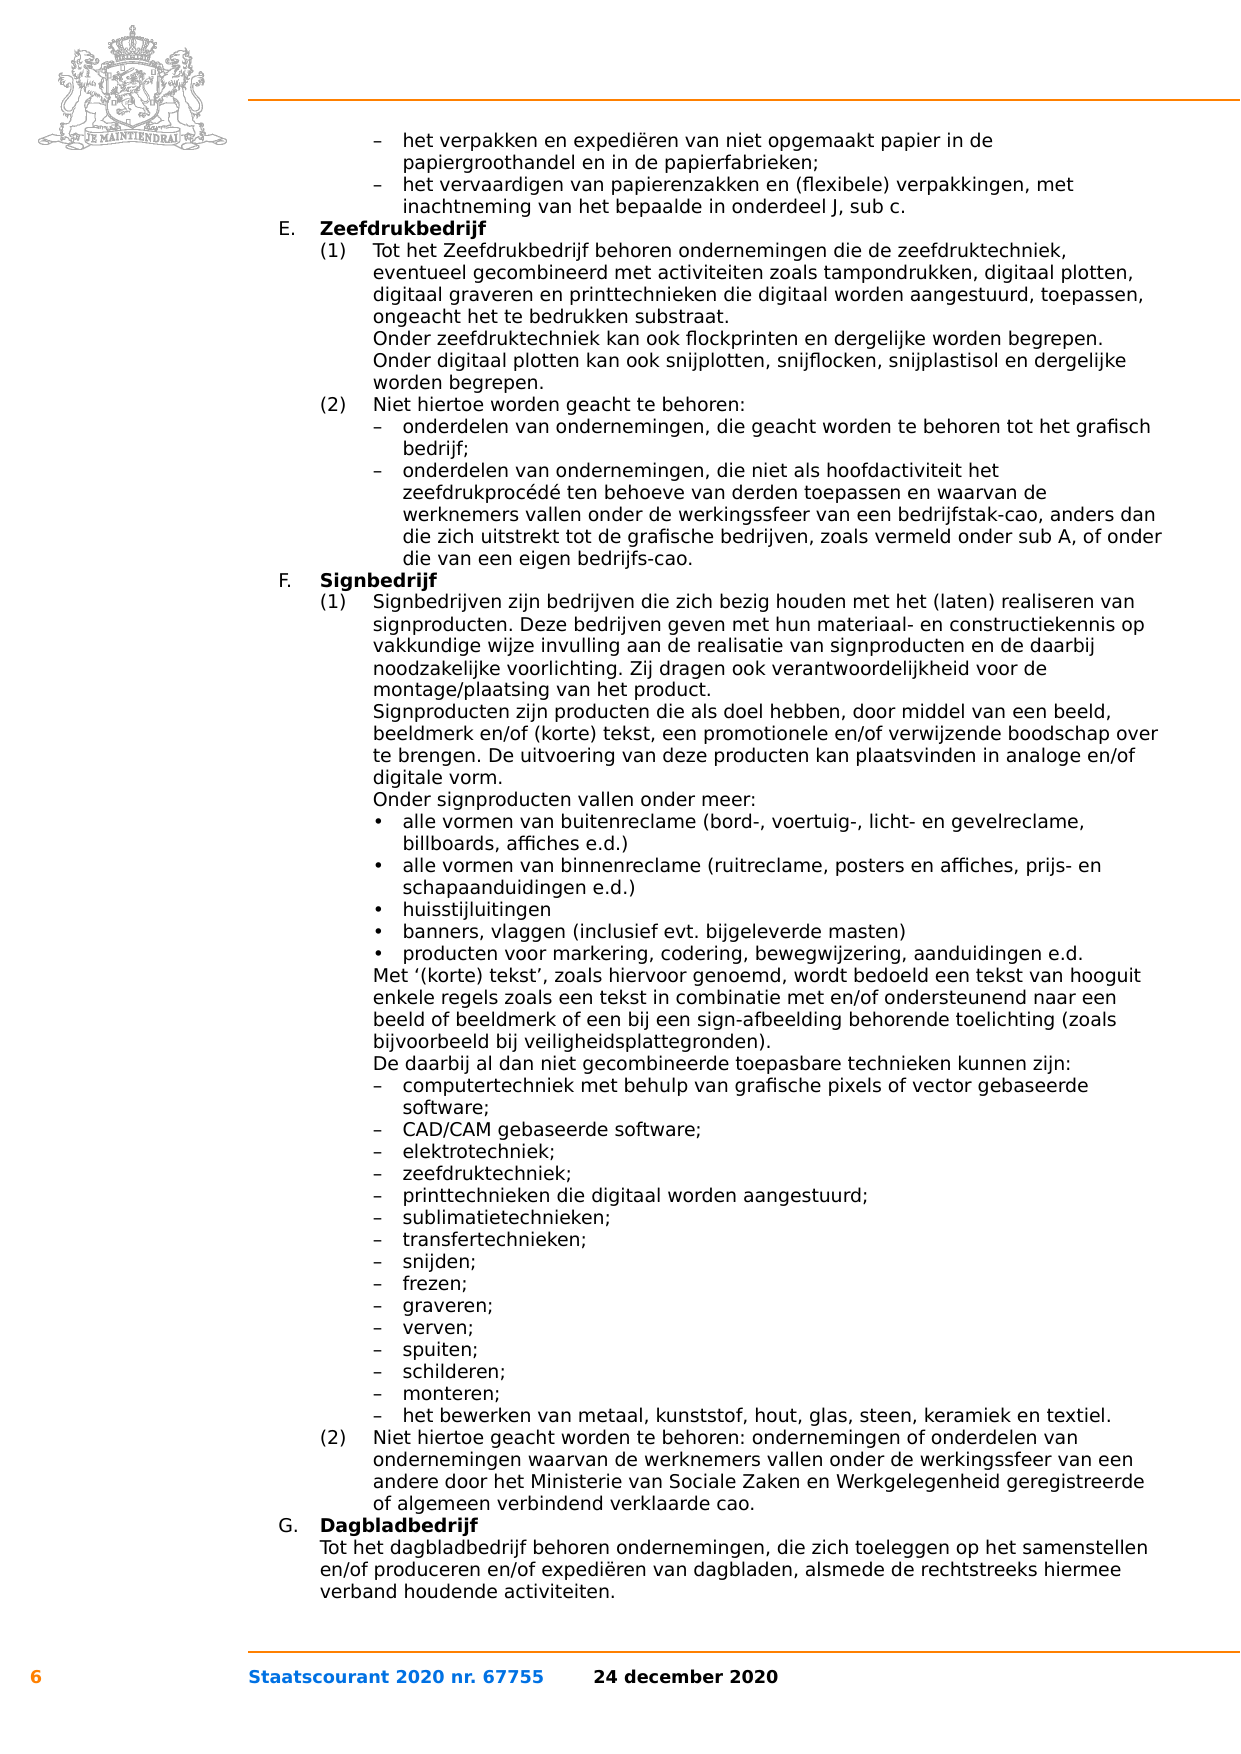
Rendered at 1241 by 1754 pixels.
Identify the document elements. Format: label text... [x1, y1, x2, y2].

text Met ‘(korte) tekst’, zoals hiervoor genoemd, wordt bedoeld een tekst van hooguit enkele regels zoals een tekst in combinatie met en/of ondersteunend naar een beeld of beeldmerk of een bij een sign-afbeelding behorende toelichting (zoals bijvoorbeeld bij veiligheidsplattegronden). [373, 965, 1163, 1053]
text – frezen; [373, 1273, 1163, 1295]
text Tot het dagbladbedrijf behoren ondernemingen, die zich toeleggen op het samenstellen en/of produceren en/of expediëren van dagbladen, alsmede de rechtstreeks hiermee verband houdende activiteiten. [319, 1537, 1163, 1602]
text – het vervaardigen van papierenzakken en (flexibele) verpakkingen, met inachtneming van het bepaalde in onderdeel J, sub c. [373, 174, 1163, 218]
text – snijden; [373, 1251, 1163, 1273]
text • producten voor markering, codering, bewegwijzering, aanduidingen e.d. [373, 943, 1163, 965]
text • huisstijluitingen [373, 899, 1163, 921]
text (2) Niet hiertoe geacht worden te behoren: ondernemingen of onderdelen van ondernemingen waarvan de werknemers vallen onder de werkingssfeer van een andere door het Ministerie van Sociale Zaken en Werkgelegenheid geregistreerde of algemeen verbindend verklaarde cao. [319, 1427, 1163, 1514]
text – zeefdruktechniek; [373, 1163, 1163, 1185]
text – printtechnieken die digitaal worden aangestuurd; [373, 1185, 1163, 1207]
text • alle vormen van buitenreclame (bord-, voertuig-, licht- en gevelreclame, billboards, affiches e.d.) [373, 811, 1163, 855]
text – het verpakken en expediëren van niet opgemaakt papier in de papiergroothandel en in de papierfabrieken; [373, 130, 1163, 174]
text G. Dagbladbedrijf [278, 1514, 1163, 1537]
text Onder zeefdruktechniek kan ook flockprinten en dergelijke worden begrepen. [373, 328, 1163, 350]
picture [38, 25, 227, 150]
text – sublimatietechnieken; [373, 1207, 1163, 1229]
text – spuiten; [373, 1339, 1163, 1361]
text – computertechniek met behulp van grafische pixels of vector gebaseerde software; [373, 1075, 1163, 1119]
text (2) Niet hiertoe worden geacht te behoren: [319, 394, 1163, 416]
text – elektrotechniek; [373, 1141, 1163, 1163]
text • alle vormen van binnenreclame (ruitreclame, posters en affiches, prijs- en schapaanduidingen e.d.) [373, 855, 1163, 899]
text – graveren; [373, 1295, 1163, 1317]
text (1) Tot het Zeefdrukbedrijf behoren ondernemingen die de zeefdruktechniek, eventueel gecombineerd met activiteiten zoals tampondrukken, digitaal plotten, digitaal graveren en printtechnieken die digitaal worden aangestuurd, toepassen, ongeacht het te bedrukken substraat. [319, 240, 1163, 328]
text – schilderen; [373, 1361, 1163, 1383]
text – onderdelen van ondernemingen, die niet als hoofdactiviteit het zeefdrukprocédé ten behoeve van derden toepassen en waarvan de werknemers vallen onder de werkingssfeer van een bedrijfstak-cao, anders dan die zich uitstrekt tot de grafische bedrijven, zoals vermeld onder sub A, of onder die van een eigen bedrijfs-cao. [373, 459, 1163, 569]
text – onderdelen van ondernemingen, die geacht worden te behoren tot het grafisch bedrijf; [373, 416, 1163, 459]
text Onder signproducten vallen onder meer: [373, 789, 1163, 811]
text Signproducten zijn producten die als doel hebben, door middel van een beeld, beeldmerk en/of (korte) tekst, een promotionele en/of verwijzende boodschap over te brengen. De uitvoering van deze producten kan plaatsvinden in analoge en/of digitale vorm. [373, 701, 1163, 789]
text – transfertechnieken; [373, 1229, 1163, 1251]
text De daarbij al dan niet gecombineerde toepasbare technieken kunnen zijn: [373, 1053, 1163, 1075]
text F. Signbedrijf [278, 569, 1163, 591]
text (1) Signbedrijven zijn bedrijven die zich bezig houden met het (laten) realiseren van signproducten. Deze bedrijven geven met hun materiaal- en constructiekennis op vakkundige wijze invulling aan de realisatie van signproducten en de daarbij noodzakelijke voorlichting. Zij dragen ook verantwoordelijkheid voor de montage/plaatsing van het product. [319, 591, 1163, 701]
text E. Zeefdrukbedrijf [278, 218, 1163, 240]
text – verven; [373, 1317, 1163, 1339]
text – het bewerken van metaal, kunststof, hout, glas, steen, keramiek en textiel. [373, 1405, 1163, 1427]
text – monteren; [373, 1383, 1163, 1405]
text Onder digitaal plotten kan ook snijplotten, snijflocken, snijplastisol en dergelijke worden begrepen. [373, 350, 1163, 394]
text • banners, vlaggen (inclusief evt. bijgeleverde masten) [373, 921, 1163, 943]
text – CAD/CAM gebaseerde software; [373, 1119, 1163, 1141]
